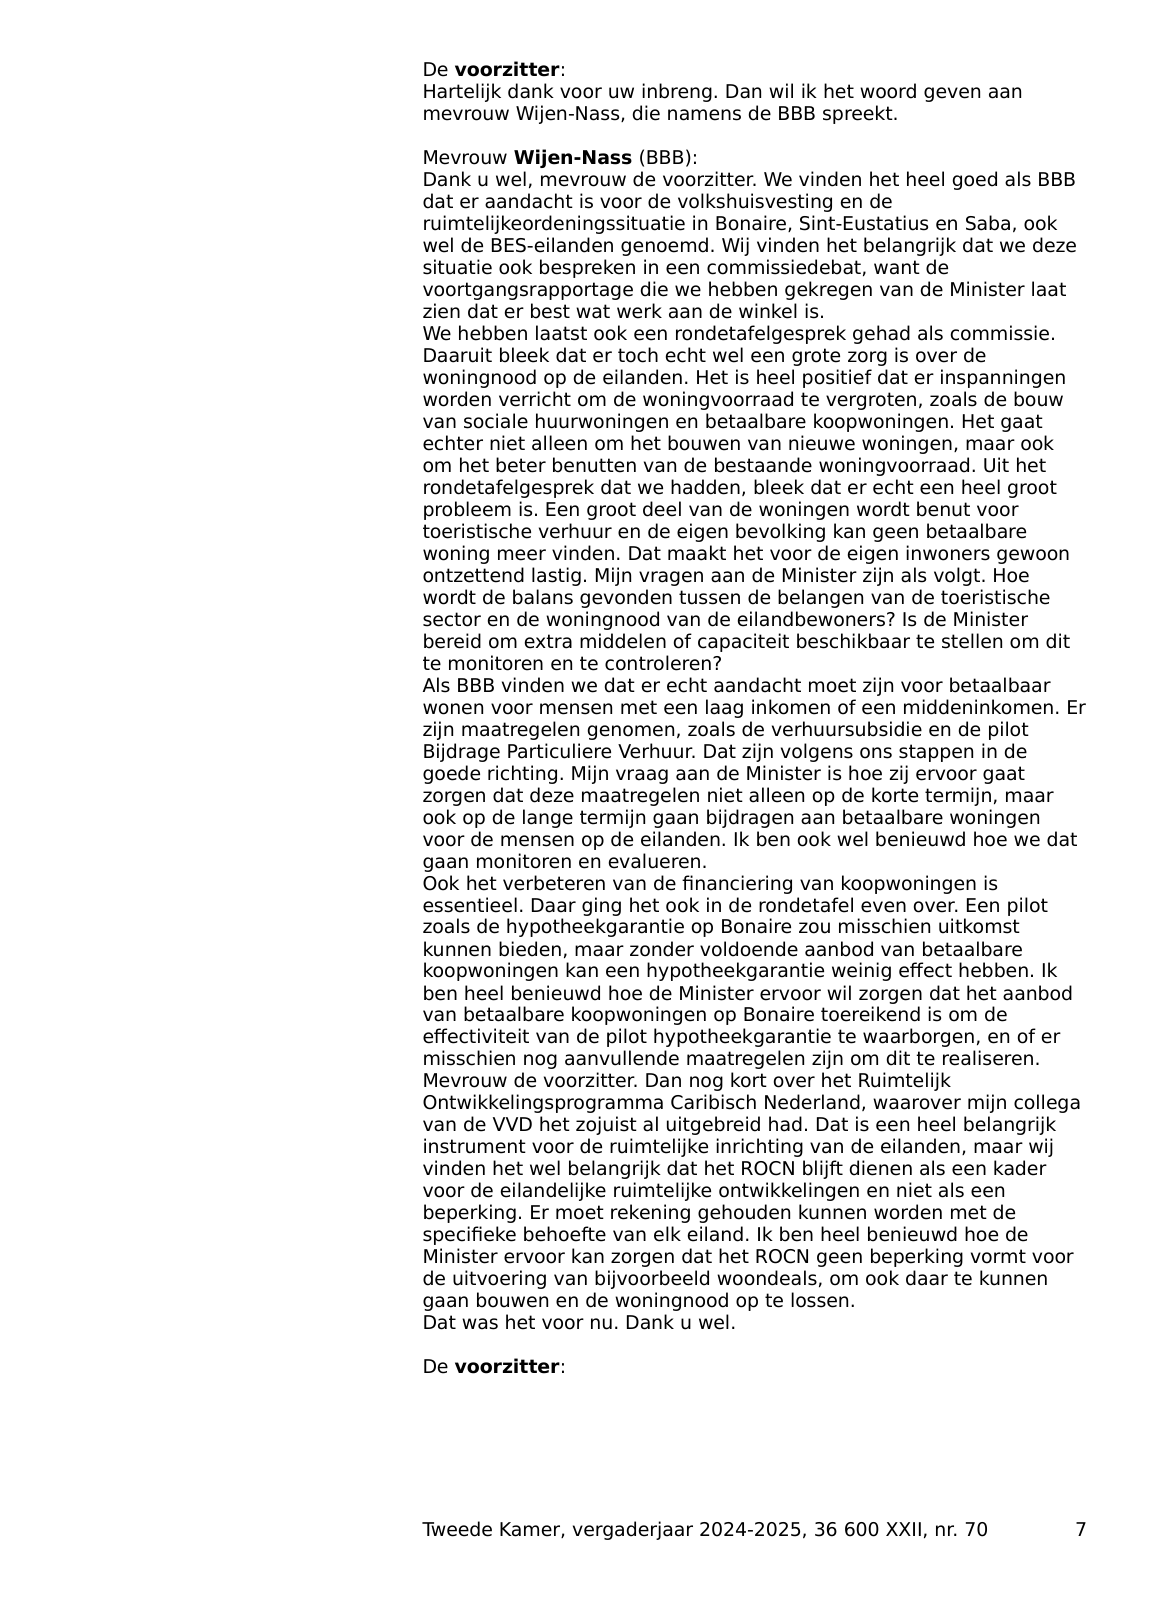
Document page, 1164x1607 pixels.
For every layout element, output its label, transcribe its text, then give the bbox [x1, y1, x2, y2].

text Dat was het voor nu. Dank u wel. [422, 1312, 1087, 1334]
text Mevrouw Wijen-Nass (BBB): [422, 147, 1087, 169]
text Hartelijk dank voor uw inbreng. Dan wil ik het woord geven aan mevrouw Wijen-Nass, die namens de BBB spreekt. [422, 81, 1087, 125]
text De voorzitter: [422, 59, 1087, 81]
text Mevrouw de voorzitter. Dan nog kort over het Ruimtelijk Ontwikkelingsprogramma Caribisch Nederland, waarover mijn collega van de VVD het zojuist al uitgebreid had. Dat is een heel belangrijk instrument voor de ruimtelijke inrichting van de eilanden, maar wij vinden het wel belangrijk dat het ROCN blijft dienen als een kader voor de eilandelijke ruimtelijke ontwikkelingen en niet als een beperking. Er moet rekening gehouden kunnen worden met de specifieke behoefte van elk eiland. Ik ben heel benieuwd hoe de Minister ervoor kan zorgen dat het ROCN geen beperking vormt voor de uitvoering van bijvoorbeeld woondeals, om ook daar te kunnen gaan bouwen en de woningnood op te lossen. [422, 1070, 1087, 1312]
text We hebben laatst ook een rondetafelgesprek gehad als commissie. Daaruit bleek dat er toch echt wel een grote zorg is over de woningnood op de eilanden. Het is heel positief dat er inspanningen worden verricht om de woningvoorraad te vergroten, zoals de bouw van sociale huurwoningen en betaalbare koopwoningen. Het gaat echter niet alleen om het bouwen van nieuwe woningen, maar ook om het beter benutten van de bestaande woningvoorraad. Uit het rondetafelgesprek dat we hadden, bleek dat er echt een heel groot probleem is. Een groot deel van de woningen wordt benut voor toeristische verhuur en de eigen bevolking kan geen betaalbare woning meer vinden. Dat maakt het voor de eigen inwoners gewoon ontzettend lastig. Mijn vragen aan de Minister zijn als volgt. Hoe wordt de balans gevonden tussen de belangen van de toeristische sector en de woningnood van de eilandbewoners? Is de Minister bereid om extra middelen of capaciteit beschikbaar te stellen om dit te monitoren en te controleren? [422, 323, 1087, 675]
text Ook het verbeteren van de financiering van koopwoningen is essentieel. Daar ging het ook in de rondetafel even over. Een pilot zoals de hypotheekgarantie op Bonaire zou misschien uitkomst kunnen bieden, maar zonder voldoende aanbod van betaalbare koopwoningen kan een hypotheekgarantie weinig effect hebben. Ik ben heel benieuwd hoe de Minister ervoor wil zorgen dat het aanbod van betaalbare koopwoningen op Bonaire toereikend is om de effectiviteit van de pilot hypotheekgarantie te waarborgen, en of er misschien nog aanvullende maatregelen zijn om dit te realiseren. [422, 872, 1087, 1070]
text Dank u wel, mevrouw de voorzitter. We vinden het heel goed als BBB dat er aandacht is voor de volkshuisvesting en de ruimtelijkeordeningssituatie in Bonaire, Sint-Eustatius en Saba, ook wel de BES-eilanden genoemd. Wij vinden het belangrijk dat we deze situatie ook bespreken in een commissiedebat, want de voortgangsrapportage die we hebben gekregen van de Minister laat zien dat er best wat werk aan de winkel is. [422, 169, 1087, 323]
text De voorzitter: [422, 1356, 1087, 1378]
text Als BBB vinden we dat er echt aandacht moet zijn voor betaalbaar wonen voor mensen met een laag inkomen of een middeninkomen. Er zijn maatregelen genomen, zoals de verhuursubsidie en de pilot Bijdrage Particuliere Verhuur. Dat zijn volgens ons stappen in de goede richting. Mijn vraag aan de Minister is hoe zij ervoor gaat zorgen dat deze maatregelen niet alleen op de korte termijn, maar ook op de lange termijn gaan bijdragen aan betaalbare woningen voor de mensen op de eilanden. Ik ben ook wel benieuwd hoe we dat gaan monitoren en evalueren. [422, 675, 1087, 872]
